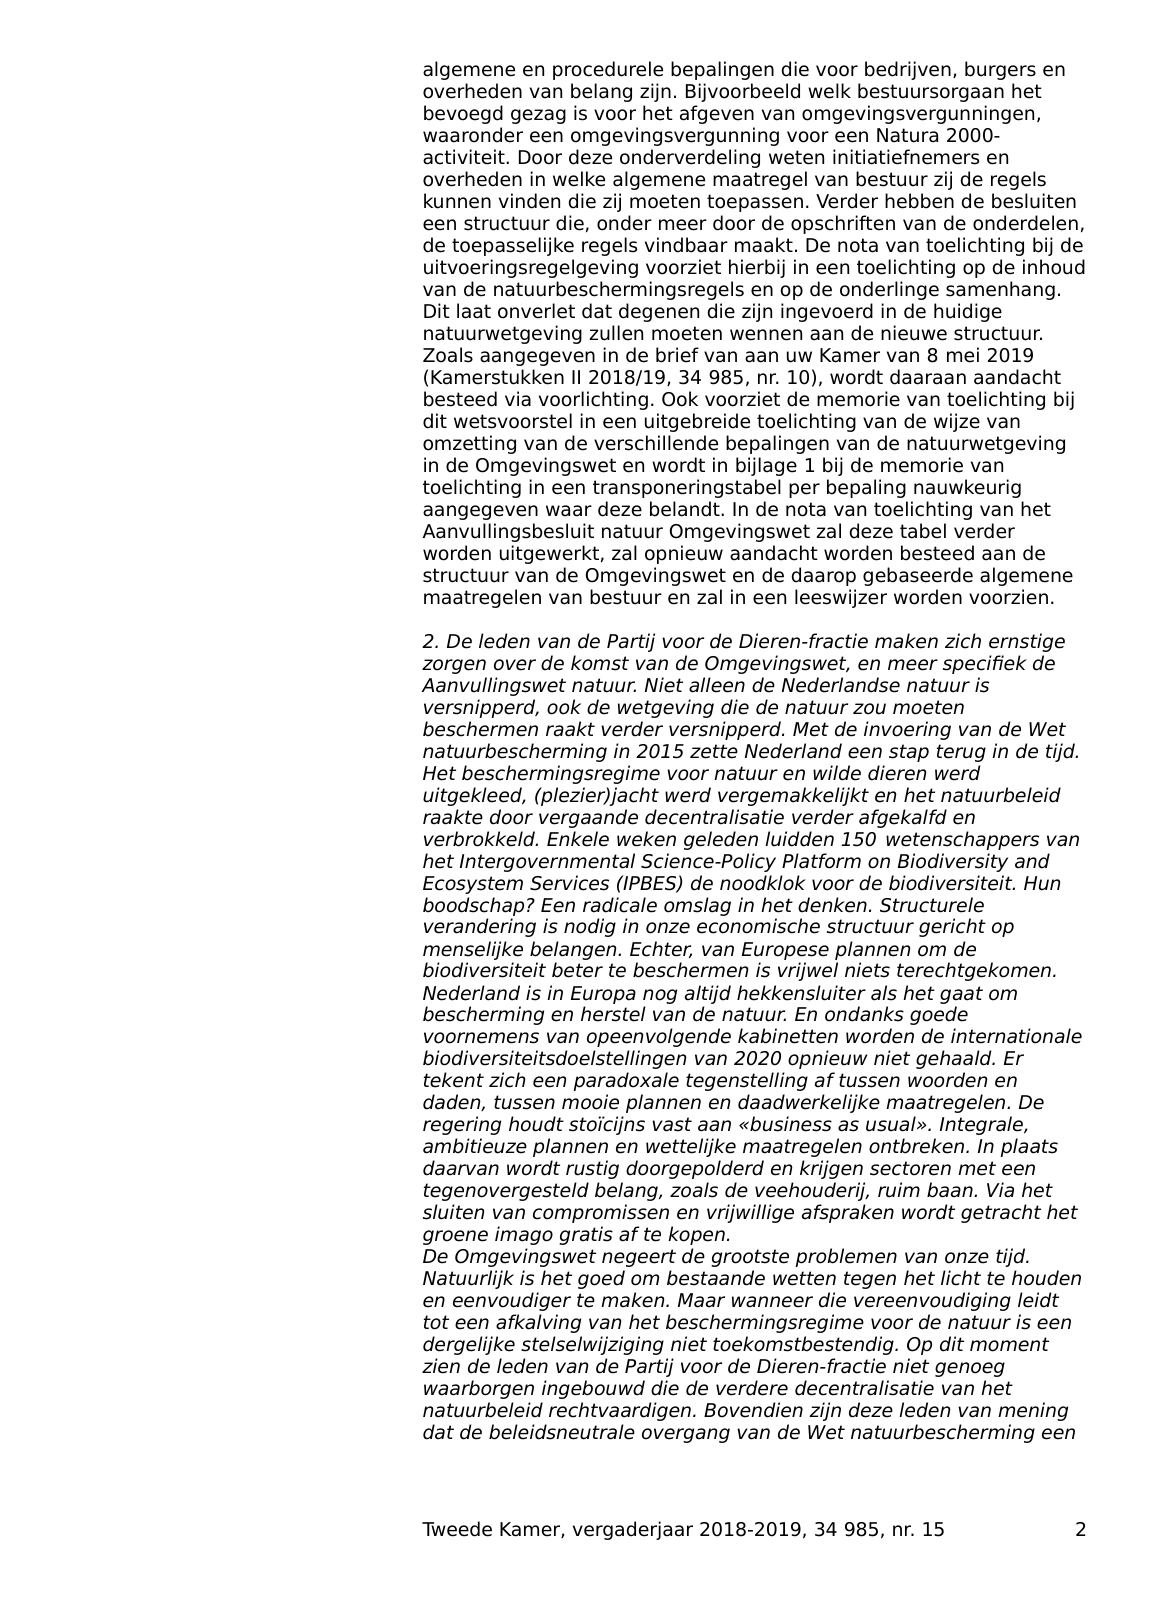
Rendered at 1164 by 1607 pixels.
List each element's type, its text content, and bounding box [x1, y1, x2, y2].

text De Omgevingswet negeert de grootste problemen van onze tijd. Natuurlijk is het goed om bestaande wetten tegen het licht te houden en eenvoudiger te maken. Maar wanneer die vereenvoudiging leidt tot een afkalving van het beschermingsregime voor de natuur is een dergelijke stelselwijziging niet toekomstbestendig. Op dit moment zien de leden van de Partij voor de Dieren-fractie niet genoeg waarborgen ingebouwd die de verdere decentralisatie van het natuurbeleid rechtvaardigen. Bovendien zijn deze leden van mening dat de beleidsneutrale overgang van de Wet natuurbescherming een [422, 1246, 1087, 1444]
text 2. De leden van de Partij voor de Dieren-fractie maken zich ernstige zorgen over de komst van de Omgevingswet, en meer specifiek de Aanvullingswet natuur. Niet alleen de Nederlandse natuur is versnipperd, ook de wetgeving die de natuur zou moeten beschermen raakt verder versnipperd. Met de invoering van de Wet natuurbescherming in 2015 zette Nederland een stap terug in de tijd. Het beschermingsregime voor natuur en wilde dieren werd uitgekleed, (plezier)jacht werd vergemakkelijkt en het natuurbeleid raakte door vergaande decentralisatie verder afgekalfd en verbrokkeld. Enkele weken geleden luidden 150 wetenschappers van het Intergovernmental Science-Policy Platform on Biodiversity and Ecosystem Services (IPBES) de noodklok voor de biodiversiteit. Hun boodschap? Een radicale omslag in het denken. Structurele verandering is nodig in onze economische structuur gericht op menselijke belangen. Echter, van Europese plannen om de biodiversiteit beter te beschermen is vrijwel niets terechtgekomen. Nederland is in Europa nog altijd hekkensluiter als het gaat om bescherming en herstel van de natuur. En ondanks goede voornemens van opeenvolgende kabinetten worden de internationale biodiversiteitsdoelstellingen van 2020 opnieuw niet gehaald. Er tekent zich een paradoxale tegenstelling af tussen woorden en daden, tussen mooie plannen en daadwerkelijke maatregelen. De regering houdt stoïcijns vast aan «business as usual». Integrale, ambitieuze plannen en wettelijke maatregelen ontbreken. In plaats daarvan wordt rustig doorgepolderd en krijgen sectoren met een tegenovergesteld belang, zoals de veehouderij, ruim baan. Via het sluiten van compromissen en vrijwillige afspraken wordt getracht het groene imago gratis af te kopen. [422, 631, 1087, 1246]
text Dit laat onverlet dat degenen die zijn ingevoerd in de huidige natuurwetgeving zullen moeten wennen aan de nieuwe structuur. Zoals aangegeven in de brief van aan uw Kamer van 8 mei 2019 (Kamerstukken II 2018/19, 34 985, nr. 10), wordt daaraan aandacht besteed via voorlichting. Ook voorziet de memorie van toelichting bij dit wetsvoorstel in een uitgebreide toelichting van de wijze van omzetting van de verschillende bepalingen van de natuurwetgeving in de Omgevingswet en wordt in bijlage 1 bij de memorie van toelichting in een transponeringstabel per bepaling nauwkeurig aangegeven waar deze belandt. In de nota van toelichting van het Aanvullingsbesluit natuur Omgevingswet zal deze tabel verder worden uitgewerkt, zal opnieuw aandacht worden besteed aan de structuur van de Omgevingswet en de daarop gebaseerde algemene maatregelen van bestuur en zal in een leeswijzer worden voorzien. [422, 301, 1087, 608]
text algemene en procedurele bepalingen die voor bedrijven, burgers en overheden van belang zijn. Bijvoorbeeld welk bestuursorgaan het bevoegd gezag is voor het afgeven van omgevingsvergunningen, waaronder een omgevingsvergunning voor een Natura 2000-activiteit. Door deze onderverdeling weten initiatiefnemers en overheden in welke algemene maatregel van bestuur zij de regels kunnen vinden die zij moeten toepassen. Verder hebben de besluiten een structuur die, onder meer door de opschriften van de onderdelen, de toepasselijke regels vindbaar maakt. De nota van toelichting bij de uitvoeringsregelgeving voorziet hierbij in een toelichting op de inhoud van de natuurbeschermingsregels en op de onderlinge samenhang. [422, 59, 1087, 301]
